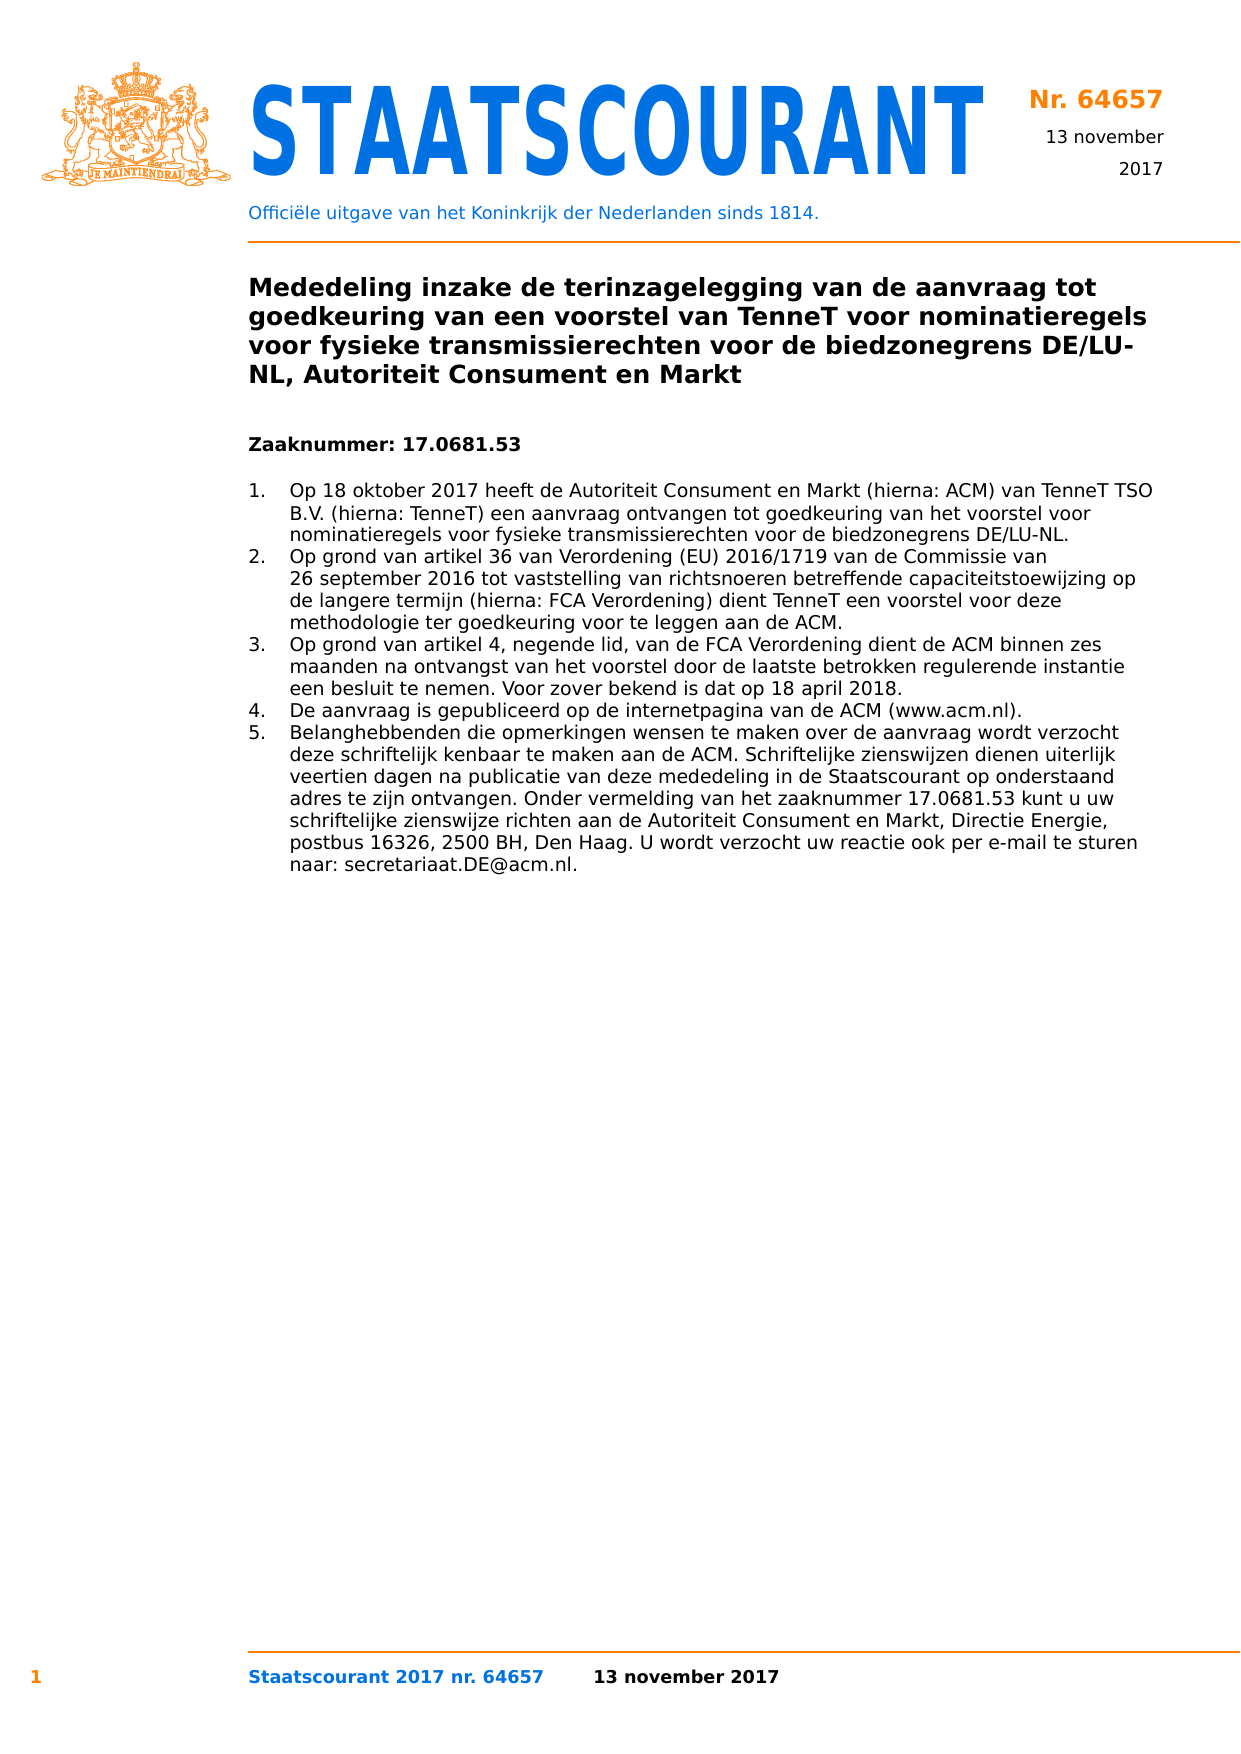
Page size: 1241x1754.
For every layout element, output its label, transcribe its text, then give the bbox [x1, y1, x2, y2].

text 4. De aanvraag is gepubliceerd op de internetpagina van de ACM (www.acm.nl). [248, 700, 1163, 722]
table_cell 13 november [998, 121, 1240, 153]
table_header Nr. 64657 [998, 62, 1240, 121]
text 3. Op grond van artikel 4, negende lid, van de FCA Verordening dient de ACM binnen zes maanden na ontvangst van het voorstel door de laatste betrokken regulerende instantie een besluit te nemen. Voor zover bekend is dat op 18 april 2018. [248, 634, 1163, 700]
text 2. Op grond van artikel 36 van Verordening (EU) 2016/1719 van de Commissie van 26 september 2016 tot vaststelling van richtsnoeren betreffende capaciteitstoewijzing op de langere termijn (hierna: FCA Verordening) dient TenneT een voorstel voor deze methodologie ter goedkeuring voor te leggen aan de ACM. [248, 546, 1163, 634]
table_header [25, 62, 248, 241]
table_cell Officiële uitgave van het Koninkrijk der Nederlanden sinds 1814. [248, 203, 1240, 241]
subtitle Mededeling inzake de terinzagelegging van de aanvraag tot goedkeuring van een voorstel van TenneT voor nominatieregels voor fysieke transmissierechten voor de biedzonegrens DE/LU-NL, Autoriteit Consument en Markt [248, 273, 1163, 390]
table_cell 2017 [998, 153, 1240, 203]
subtitle Zaaknummer: 17.0681.53 [248, 433, 1163, 455]
text 5. Belanghebbenden die opmerkingen wensen te maken over de aanvraag wordt verzocht deze schriftelijk kenbaar te maken aan de ACM. Schriftelijke zienswijzen dienen uiterlijk veertien dagen na publicatie van deze mededeling in de Staatscourant op onderstaand adres te zijn ontvangen. Onder vermelding van het zaaknummer 17.0681.53 kunt u uw schriftelijke zienswijze richten aan de Autoriteit Consument en Markt, Directie Energie, postbus 16326, 2500 BH, Den Haag. U wordt verzocht uw reactie ook per e-mail te sturen naar: secretariaat.DE@acm.nl. [248, 722, 1163, 876]
text 1. Op 18 oktober 2017 heeft de Autoriteit Consument en Markt (hierna: ACM) van TenneT TSO B.V. (hierna: TenneT) een aanvraag ontvangen tot goedkeuring van het voorstel voor nominatieregels voor fysieke transmissierechten voor de biedzonegrens DE/LU-NL. [248, 480, 1163, 546]
picture [41, 62, 231, 186]
table_header STAATSCOURANT [248, 62, 998, 203]
